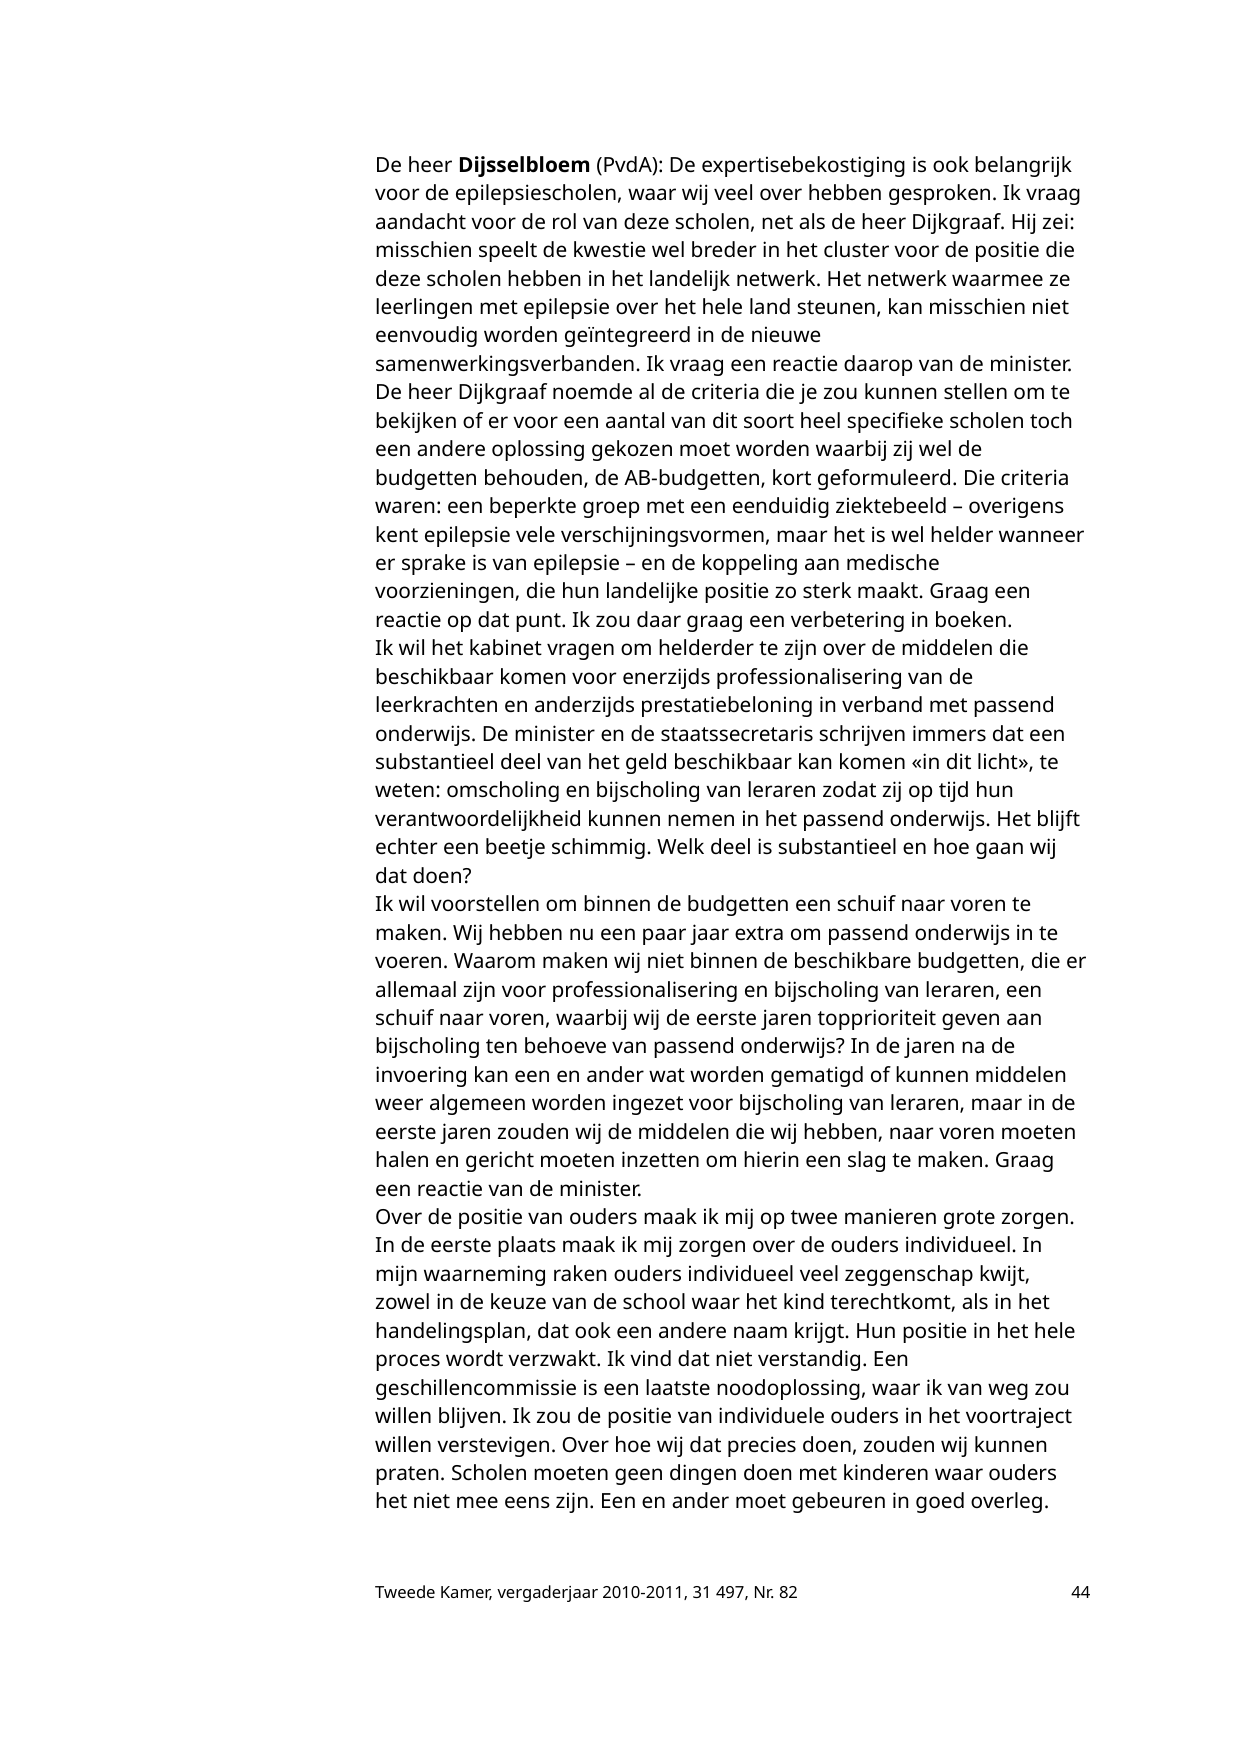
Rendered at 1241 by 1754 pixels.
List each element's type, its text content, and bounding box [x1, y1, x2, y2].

text Ik wil het kabinet vragen om helderder te zijn over de middelen die beschikbaar komen voor enerzijds professionalisering van de leerkrachten en anderzijds prestatiebeloning in verband met passend onderwijs. De minister en de staatssecretaris schrijven immers dat een substantieel deel van het geld beschikbaar kan komen «in dit licht», te weten: omscholing en bijscholing van leraren zodat zij op tijd hun verantwoordelijkheid kunnen nemen in het passend onderwijs. Het blijft echter een beetje schimmig. Welk deel is substantieel en hoe gaan wij dat doen? [375, 633, 1090, 889]
text De heer Dijsselbloem (PvdA): De expertisebekostiging is ook belangrijk voor de epilepsiescholen, waar wij veel over hebben gesproken. Ik vraag aandacht voor de rol van deze scholen, net als de heer Dijkgraaf. Hij zei: misschien speelt de kwestie wel breder in het cluster voor de positie die deze scholen hebben in het landelijk netwerk. Het netwerk waarmee ze leerlingen met epilepsie over het hele land steunen, kan misschien niet eenvoudig worden geïntegreerd in de nieuwe samenwerkingsverbanden. Ik vraag een reactie daarop van de minister. De heer Dijkgraaf noemde al de criteria die je zou kunnen stellen om te bekijken of er voor een aantal van dit soort heel specifieke scholen toch een andere oplossing gekozen moet worden waarbij zij wel de budgetten behouden, de AB-budgetten, kort geformuleerd. Die criteria waren: een beperkte groep met een eenduidig ziektebeeld – overigens kent epilepsie vele verschijningsvormen, maar het is wel helder wanneer er sprake is van epilepsie – en de koppeling aan medische voorzieningen, die hun landelijke positie zo sterk maakt. Graag een reactie op dat punt. Ik zou daar graag een verbetering in boeken. [375, 150, 1090, 633]
text Over de positie van ouders maak ik mij op twee manieren grote zorgen. In de eerste plaats maak ik mij zorgen over de ouders individueel. In mijn waarneming raken ouders individueel veel zeggenschap kwijt, zowel in de keuze van de school waar het kind terechtkomt, als in het handelingsplan, dat ook een andere naam krijgt. Hun positie in het hele proces wordt verzwakt. Ik vind dat niet verstandig. Een geschillencommissie is een laatste noodoplossing, waar ik van weg zou willen blijven. Ik zou de positie van individuele ouders in het voortraject willen verstevigen. Over hoe wij dat precies doen, zouden wij kunnen praten. Scholen moeten geen dingen doen met kinderen waar ouders het niet mee eens zijn. Een en ander moet gebeuren in goed overleg. [375, 1202, 1090, 1515]
text Ik wil voorstellen om binnen de budgetten een schuif naar voren te maken. Wij hebben nu een paar jaar extra om passend onderwijs in te voeren. Waarom maken wij niet binnen de beschikbare budgetten, die er allemaal zijn voor professionalisering en bijscholing van leraren, een schuif naar voren, waarbij wij de eerste jaren topprioriteit geven aan bijscholing ten behoeve van passend onderwijs? In de jaren na de invoering kan een en ander wat worden gematigd of kunnen middelen weer algemeen worden ingezet voor bijscholing van leraren, maar in de eerste jaren zouden wij de middelen die wij hebben, naar voren moeten halen en gericht moeten inzetten om hierin een slag te maken. Graag een reactie van de minister. [375, 889, 1090, 1202]
